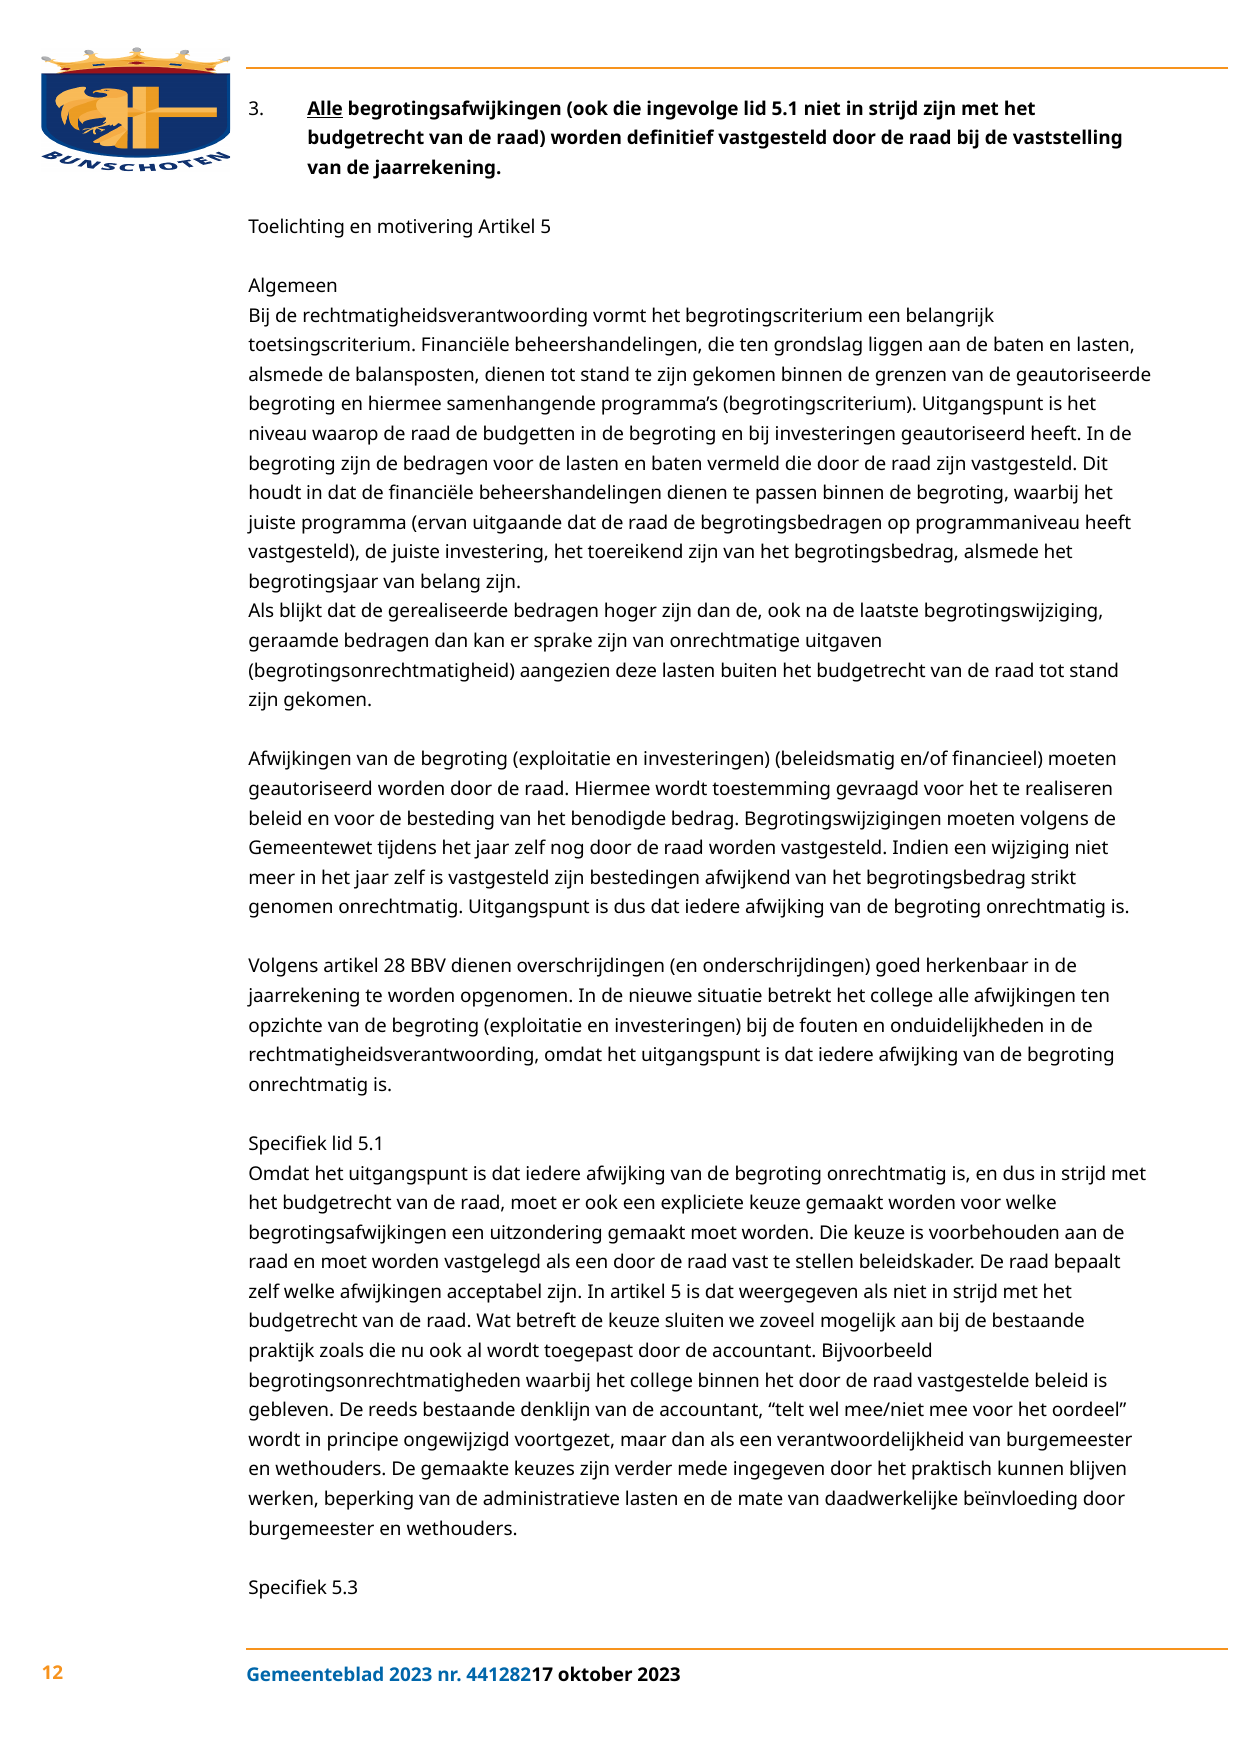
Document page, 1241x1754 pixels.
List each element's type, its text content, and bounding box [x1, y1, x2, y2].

text Algemeen [248, 272, 1152, 298]
text Omdat het uitgangspunt is dat iedere afwijking van de begroting onrechtmatig is, en dus in strijd met het budgetrecht van de raad, moet er ook een expliciete keuze gemaakt worden voor welke begrotingsafwijkingen een uitzondering gemaakt moet worden. Die keuze is voorbehouden aan de raad en moet worden vastgelegd als een door de raad vast te stellen beleidskader. De raad bepaalt zelf welke afwijkingen acceptabel zijn. In artikel 5 is dat weergegeven als niet in strijd met het budgetrecht van de raad. Wat betreft de keuze sluiten we zoveel mogelijk aan bij de bestaande praktijk zoals die nu ook al wordt toegepast door de accountant. Bijvoorbeeld begrotingsonrechtmatigheden waarbij het college binnen het door de raad vastgestelde beleid is gebleven. De reeds bestaande denklijn van de accountant, “telt wel mee/niet mee voor het oordeel” wordt in principe ongewijzigd voortgezet, maar dan als een verantwoordelijkheid van burgemeester en wethouders. De gemaakte keuzes zijn verder mede ingegeven door het praktisch kunnen blijven werken, beperking van de administratieve lasten en de mate van daadwerkelijke beïnvloeding door burgemeester en wethouders. [248, 1160, 1152, 1541]
text Afwijkingen van de begroting (exploitatie en investeringen) (beleidsmatig en/of financieel) moeten geautoriseerd worden door de raad. Hiermee wordt toestemming gevraagd voor het te realiseren beleid en voor de besteding van het benodigde bedrag. Begrotingswijzigingen moeten volgens de Gemeentewet tijdens het jaar zelf nog door de raad worden vastgesteld. Indien een wijziging niet meer in het jaar zelf is vastgesteld zijn bestedingen afwijkend van het begrotingsbedrag strikt genomen onrechtmatig. Uitgangspunt is dus dat iedere afwijking van de begroting onrechtmatig is. [248, 746, 1152, 919]
text Toelichting en motivering Artikel 5 [248, 213, 1152, 239]
picture [41, 47, 231, 172]
text Specifiek lid 5.1 [248, 1130, 1152, 1156]
text Bij de rechtmatigheidsverantwoording vormt het begrotingscriterium een belangrijk toetsingscriterium. Financiële beheershandelingen, die ten grondslag liggen aan de baten en lasten, alsmede de balansposten, dienen tot stand te zijn gekomen binnen de grenzen van de geautoriseerde begroting en hiermee samenhangende programma’s (begrotingscriterium). Uitgangspunt is het niveau waarop de raad de budgetten in de begroting en bij investeringen geautoriseerd heeft. In de begroting zijn de bedragen voor de lasten en baten vermeld die door de raad zijn vastgesteld. Dit houdt in dat de financiële beheershandelingen dienen te passen binnen de begroting, waarbij het juiste programma (ervan uitgaande dat de raad de begrotingsbedragen op programmaniveau heeft vastgesteld), de juiste investering, het toereikend zijn van het begrotingsbedrag, alsmede het begrotingsjaar van belang zijn. [248, 302, 1152, 594]
text Volgens artikel 28 BBV dienen overschrijdingen (en onderschrijdingen) goed herkenbaar in de jaarrekening te worden opgenomen. In de nieuwe situatie betrekt het college alle afwijkingen ten opzichte van de begroting (exploitatie en investeringen) bij de fouten en onduidelijkheden in de rechtmatigheidsverantwoording, omdat het uitgangspunt is dat iedere afwijking van de begroting onrechtmatig is. [248, 953, 1152, 1097]
text Als blijkt dat de gerealiseerde bedragen hoger zijn dan de, ook na de laatste begrotingswijziging, geraamde bedragen dan kan er sprake zijn van onrechtmatige uitgaven (begrotingsonrechtmatigheid) aangezien deze lasten buiten het budgetrecht van de raad tot stand zijn gekomen. [248, 598, 1152, 712]
text Specifiek 5.3 [248, 1574, 1152, 1600]
list Alle begrotingsafwijkingen (ook die ingevolge lid 5.1 niet in strijd zijn met het budgetrecht van de raad) worden definitief vastgesteld door de raad bij de vaststelling van de jaarrekening. [248, 95, 1152, 180]
